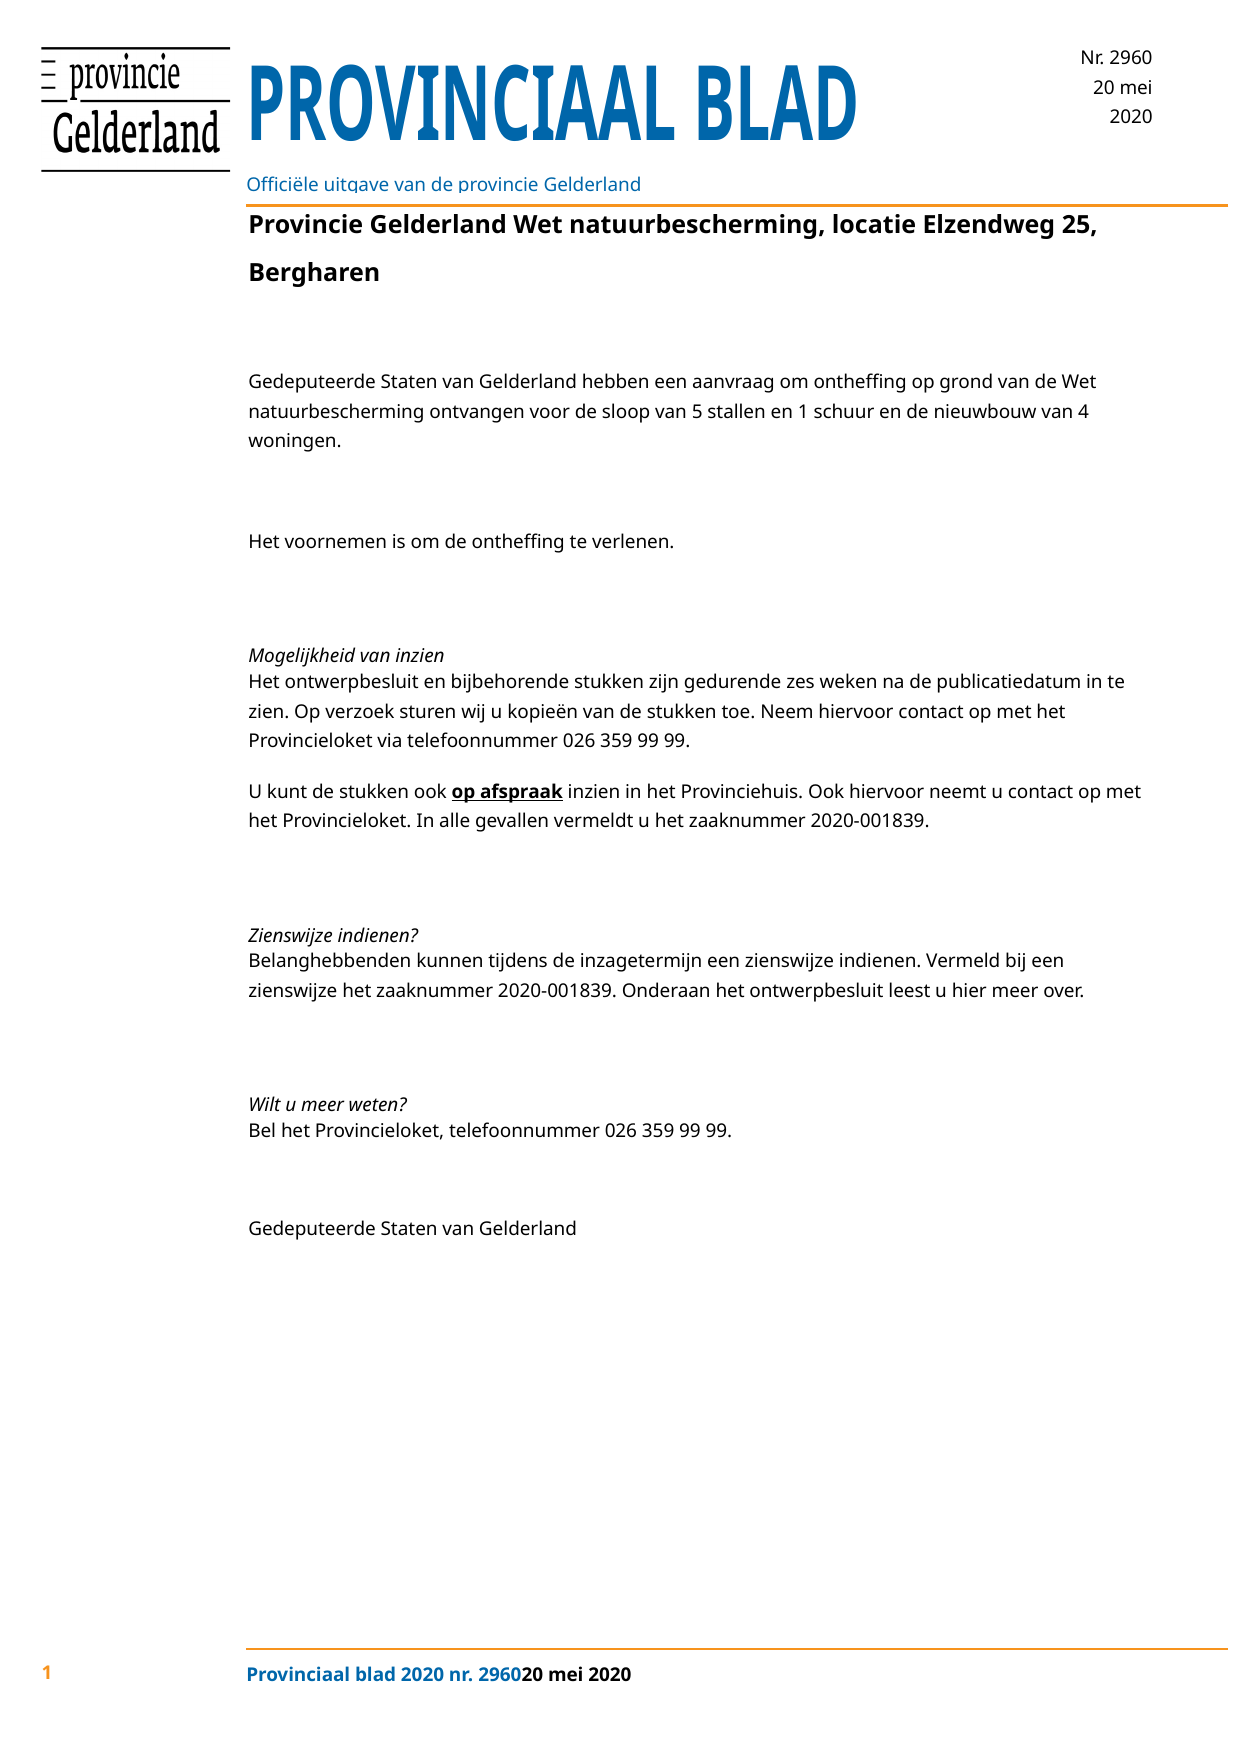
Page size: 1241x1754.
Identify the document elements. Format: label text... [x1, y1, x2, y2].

text Het voornemen is om de ontheffing te verlenen. [248, 528, 1152, 554]
text Provincie Gelderland Wet natuurbescherming, locatie Elzendweg 25, Bergharen [248, 207, 1152, 288]
text Bel het Provincieloket, telefoonnummer 026 359 99 99. [248, 1117, 1152, 1143]
text U kunt de stukken ook op afspraak inzien in het Provinciehuis. Ook hiervoor neemt u contact op met het Provincieloket. In alle gevallen vermeldt u het zaaknummer 2020-001839. [248, 778, 1152, 833]
text Gedeputeerde Staten van Gelderland hebben een aanvraag om ontheffing op grond van de Wet natuurbescherming ontvangen voor de sloop van 5 stallen en 1 schuur en de nieuwbouw van 4 woningen. [248, 368, 1152, 453]
picture [41, 47, 231, 172]
text Belanghebbenden kunnen tijdens de inzagetermijn een zienswijze indienen. Vermeld bij een zienswijze het zaaknummer 2020-001839. Onderaan het ontwerpbesluit leest u hier meer over. [248, 948, 1152, 1003]
text Zienswijze indienen? [248, 922, 1152, 948]
text Het ontwerpbesluit en bijbehorende stukken zijn gedurende zes weken na de publicatiedatum in te zien. Op verzoek sturen wij u kopieën van de stukken toe. Neem hiervoor contact op met het Provincieloket via telefoonnummer 026 359 99 99. [248, 668, 1152, 753]
text Mogelijkheid van inzien [248, 643, 1152, 668]
text Gedeputeerde Staten van Gelderland [248, 1216, 1152, 1241]
text Wilt u meer weten? [248, 1092, 1152, 1117]
